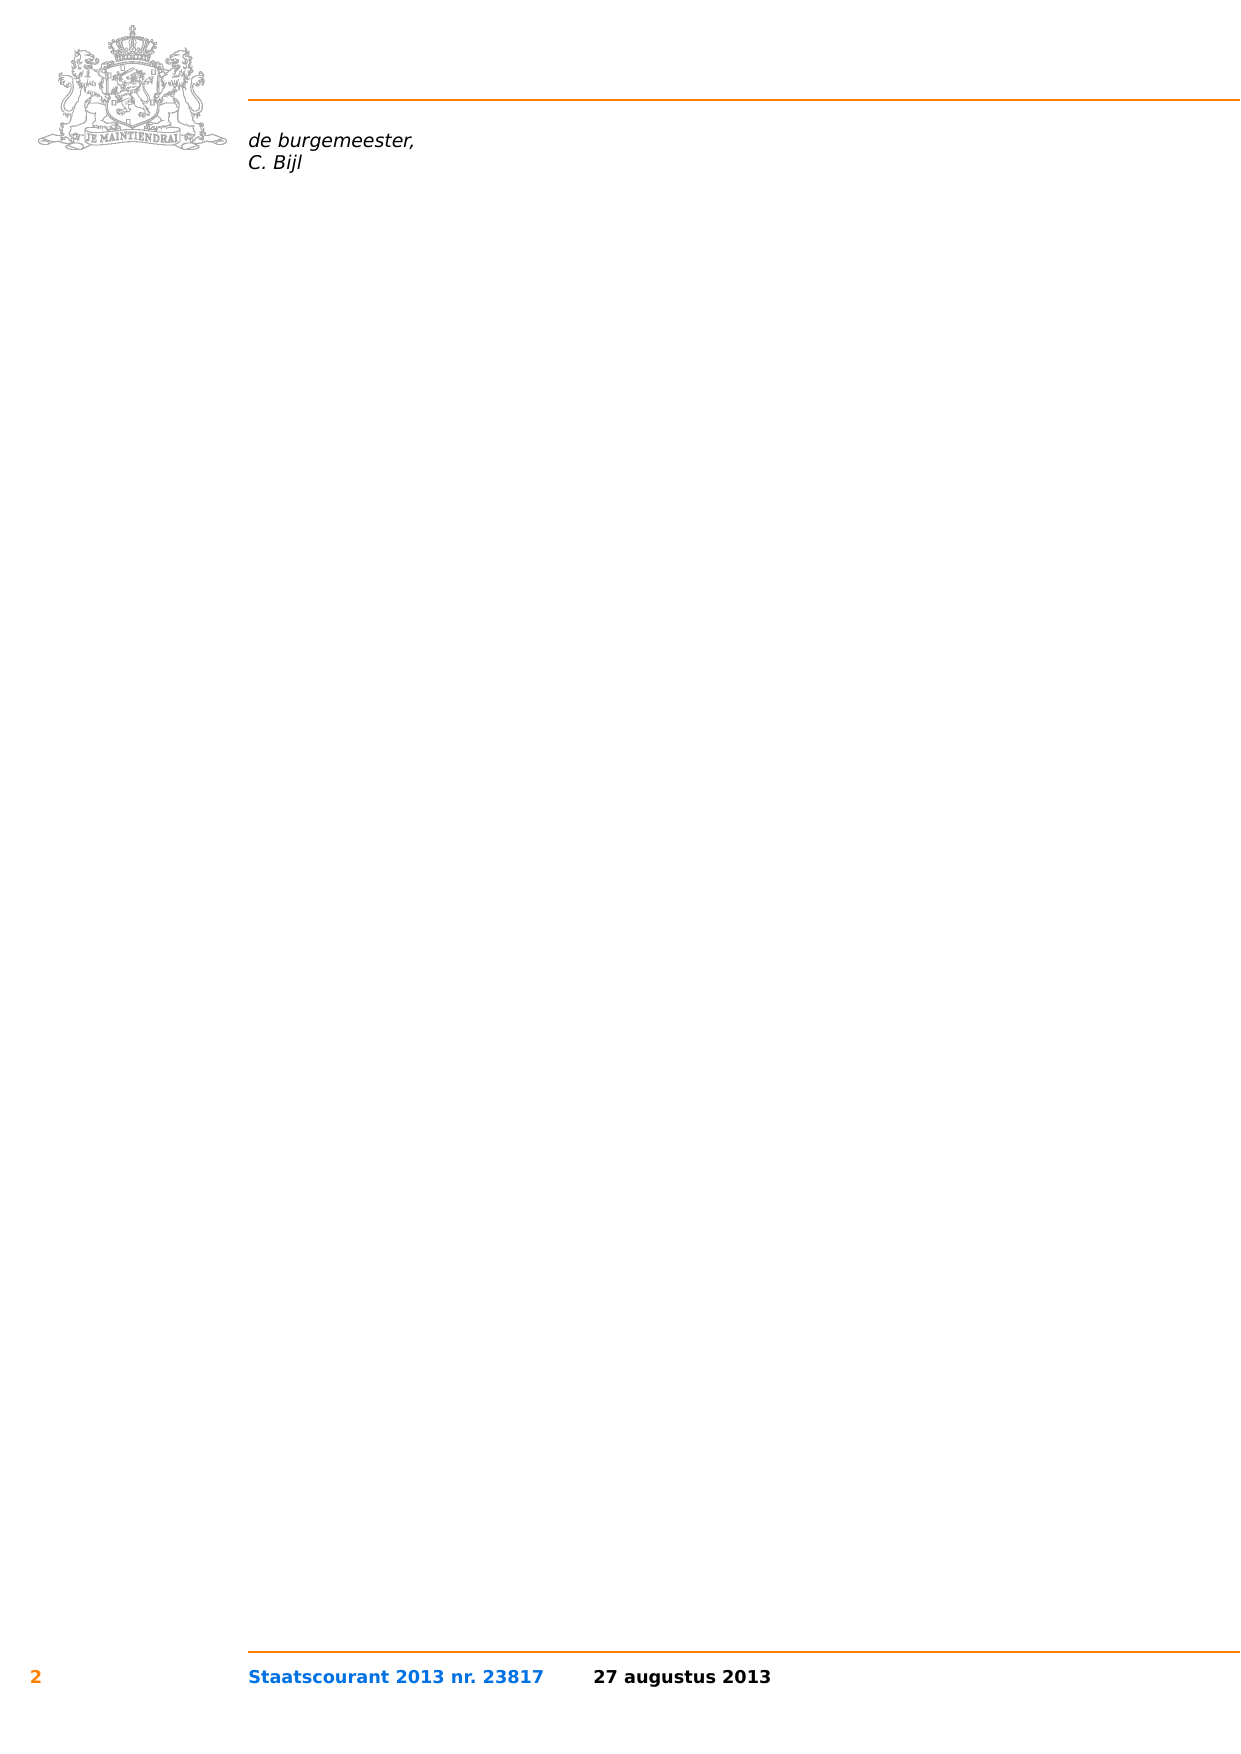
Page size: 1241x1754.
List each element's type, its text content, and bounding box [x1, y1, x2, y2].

picture [38, 25, 227, 150]
text de burgemeester, C. Bijl [248, 130, 1163, 174]
